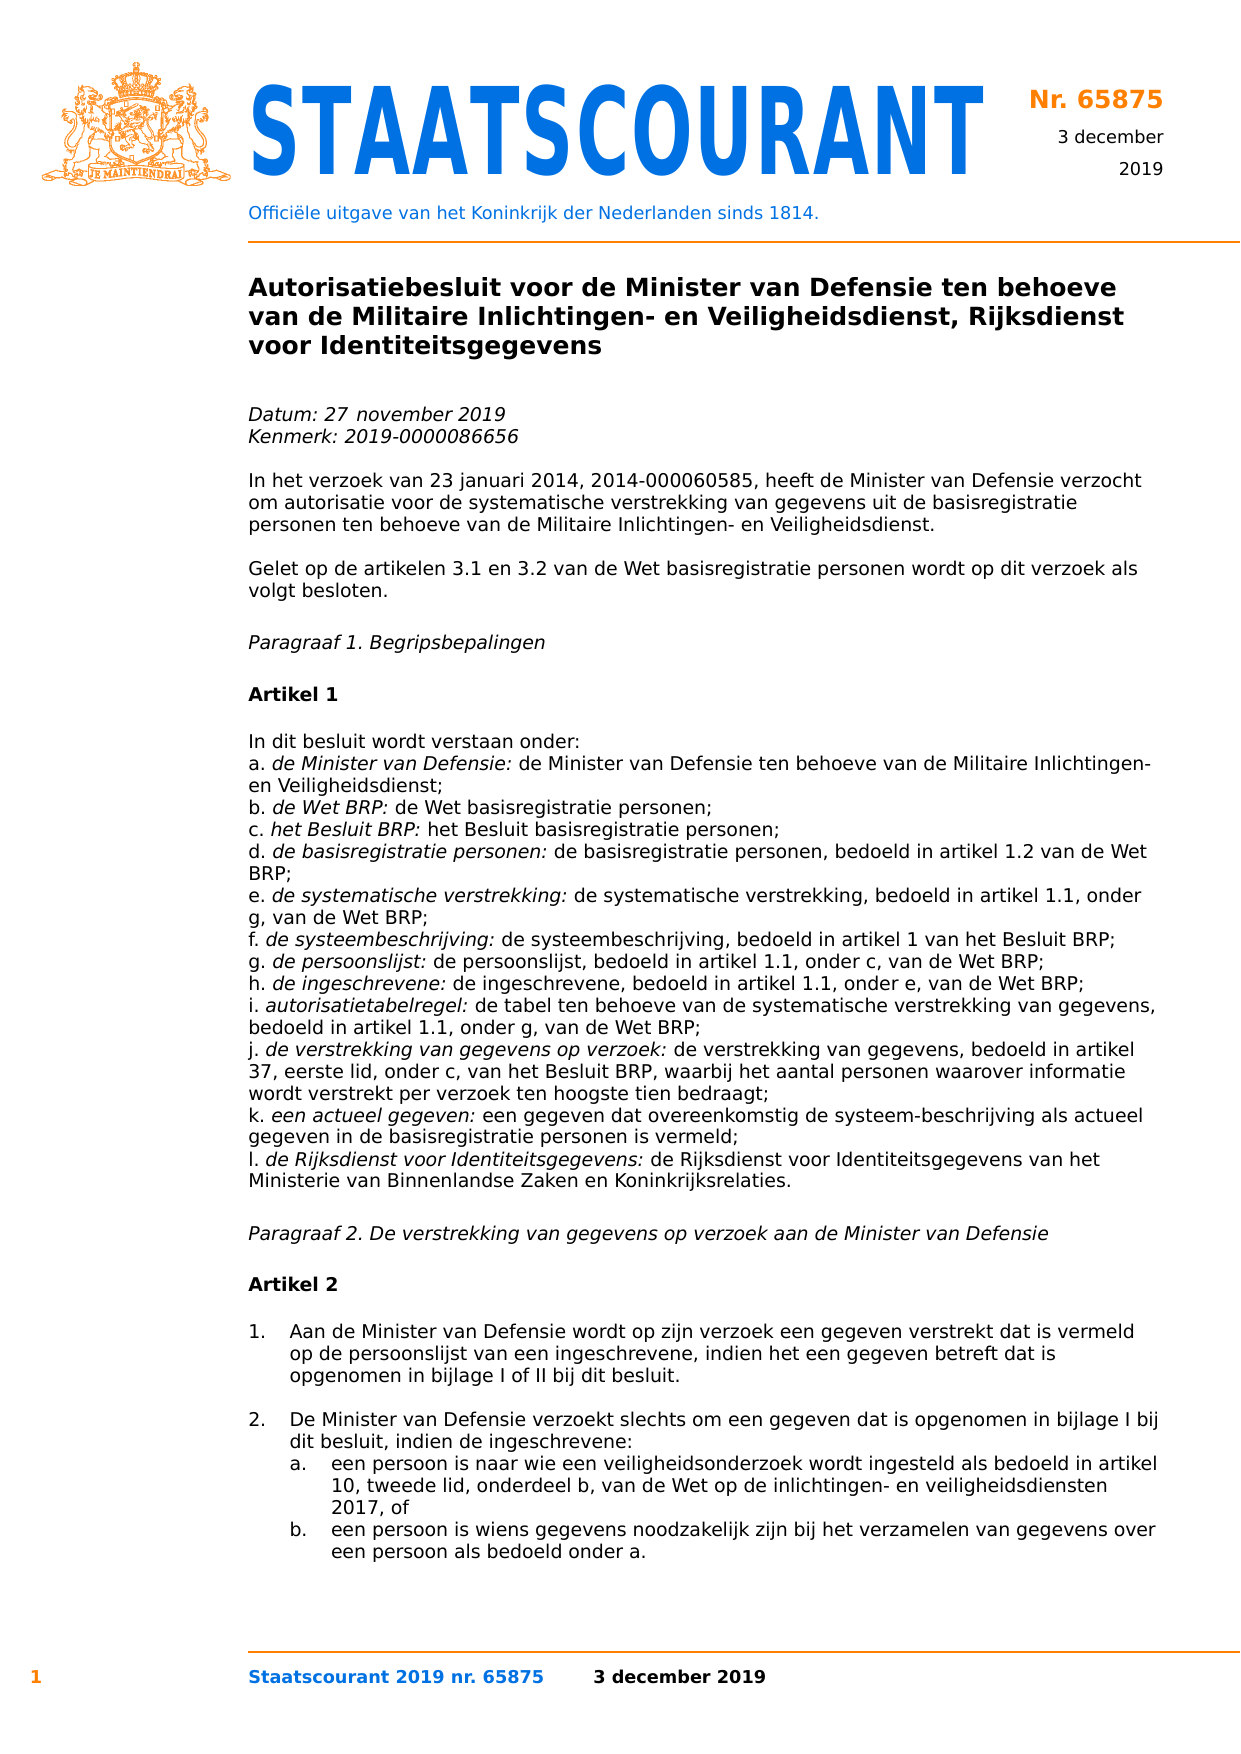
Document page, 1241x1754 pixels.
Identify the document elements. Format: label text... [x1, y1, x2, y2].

subtitle Autorisatiebesluit voor de Minister van Defensie ten behoeve van de Militaire Inlichtingen- en Veiligheidsdienst, Rijksdienst voor Identiteitsgegevens [248, 273, 1163, 361]
picture [41, 62, 231, 186]
text k. een actueel gegeven: een gegeven dat overeenkomstig de systeem-beschrijving als actueel gegeven in de basisregistratie personen is vermeld; [248, 1104, 1163, 1148]
text In dit besluit wordt verstaan onder: [248, 731, 1163, 753]
subtitle Paragraaf 2. De verstrekking van gegevens op verzoek aan de Minister van Defensie [248, 1222, 1163, 1244]
text h. de ingeschrevene: de ingeschrevene, bedoeld in artikel 1.1, onder e, van de Wet BRP; [248, 973, 1163, 994]
subtitle Paragraaf 1. Begripsbepalingen [248, 632, 1163, 654]
table_header STAATSCOURANT [248, 62, 998, 203]
text Kenmerk: 2019-0000086656 [248, 426, 1163, 448]
text f. de systeembeschrijving: de systeembeschrijving, bedoeld in artikel 1 van het Besluit BRP; [248, 929, 1163, 951]
text g. de persoonslijst: de persoonslijst, bedoeld in artikel 1.1, onder c, van de Wet BRP; [248, 951, 1163, 973]
text In het verzoek van 23 januari 2014, 2014-000060585, heeft de Minister van Defensie verzocht om autorisatie voor de systematische verstrekking van gegevens uit de basisregistratie personen ten behoeve van de Militaire Inlichtingen- en Veiligheidsdienst. [248, 470, 1163, 536]
subtitle Artikel 2 [248, 1274, 1163, 1296]
text b. de Wet BRP: de Wet basisregistratie personen; [248, 797, 1163, 819]
text d. de basisregistratie personen: de basisregistratie personen, bedoeld in artikel 1.2 van de Wet BRP; [248, 841, 1163, 885]
text l. de Rijksdienst voor Identiteitsgegevens: de Rijksdienst voor Identiteitsgegevens van het Ministerie van Binnenlandse Zaken en Koninkrijksrelaties. [248, 1148, 1163, 1192]
text i. autorisatietabelregel: de tabel ten behoeve van de systematische verstrekking van gegevens, bedoeld in artikel 1.1, onder g, van de Wet BRP; [248, 994, 1163, 1038]
table_cell 3 december [998, 121, 1240, 153]
table_cell 2019 [998, 153, 1240, 203]
text c. het Besluit BRP: het Besluit basisregistratie personen; [248, 819, 1163, 841]
text a. een persoon is naar wie een veiligheidsonderzoek wordt ingesteld als bedoeld in artikel 10, tweede lid, onderdeel b, van de Wet op de inlichtingen- en veiligheidsdiensten 2017, of [289, 1453, 1163, 1519]
table_cell Officiële uitgave van het Koninkrijk der Nederlanden sinds 1814. [248, 203, 1240, 241]
text j. de verstrekking van gegevens op verzoek: de verstrekking van gegevens, bedoeld in artikel 37, eerste lid, onder c, van het Besluit BRP, waarbij het aantal personen waarover informatie wordt verstrekt per verzoek ten hoogste tien bedraagt; [248, 1038, 1163, 1104]
table_header Nr. 65875 [998, 62, 1240, 121]
text Datum: 27 november 2019 [248, 404, 1163, 426]
text e. de systematische verstrekking: de systematische verstrekking, bedoeld in artikel 1.1, onder g, van de Wet BRP; [248, 885, 1163, 929]
text Gelet op de artikelen 3.1 en 3.2 van de Wet basisregistratie personen wordt op dit verzoek als volgt besloten. [248, 558, 1163, 602]
text 2. De Minister van Defensie verzoekt slechts om een gegeven dat is opgenomen in bijlage I bij dit besluit, indien de ingeschrevene: [248, 1409, 1163, 1453]
text b. een persoon is wiens gegevens noodzakelijk zijn bij het verzamelen van gegevens over een persoon als bedoeld onder a. [289, 1519, 1163, 1563]
text a. de Minister van Defensie: de Minister van Defensie ten behoeve van de Militaire Inlichtingen- en Veiligheidsdienst; [248, 753, 1163, 797]
text 1. Aan de Minister van Defensie wordt op zijn verzoek een gegeven verstrekt dat is vermeld op de persoonslijst van een ingeschrevene, indien het een gegeven betreft dat is opgenomen in bijlage I of II bij dit besluit. [248, 1321, 1163, 1387]
subtitle Artikel 1 [248, 684, 1163, 706]
table_header [25, 62, 248, 241]
